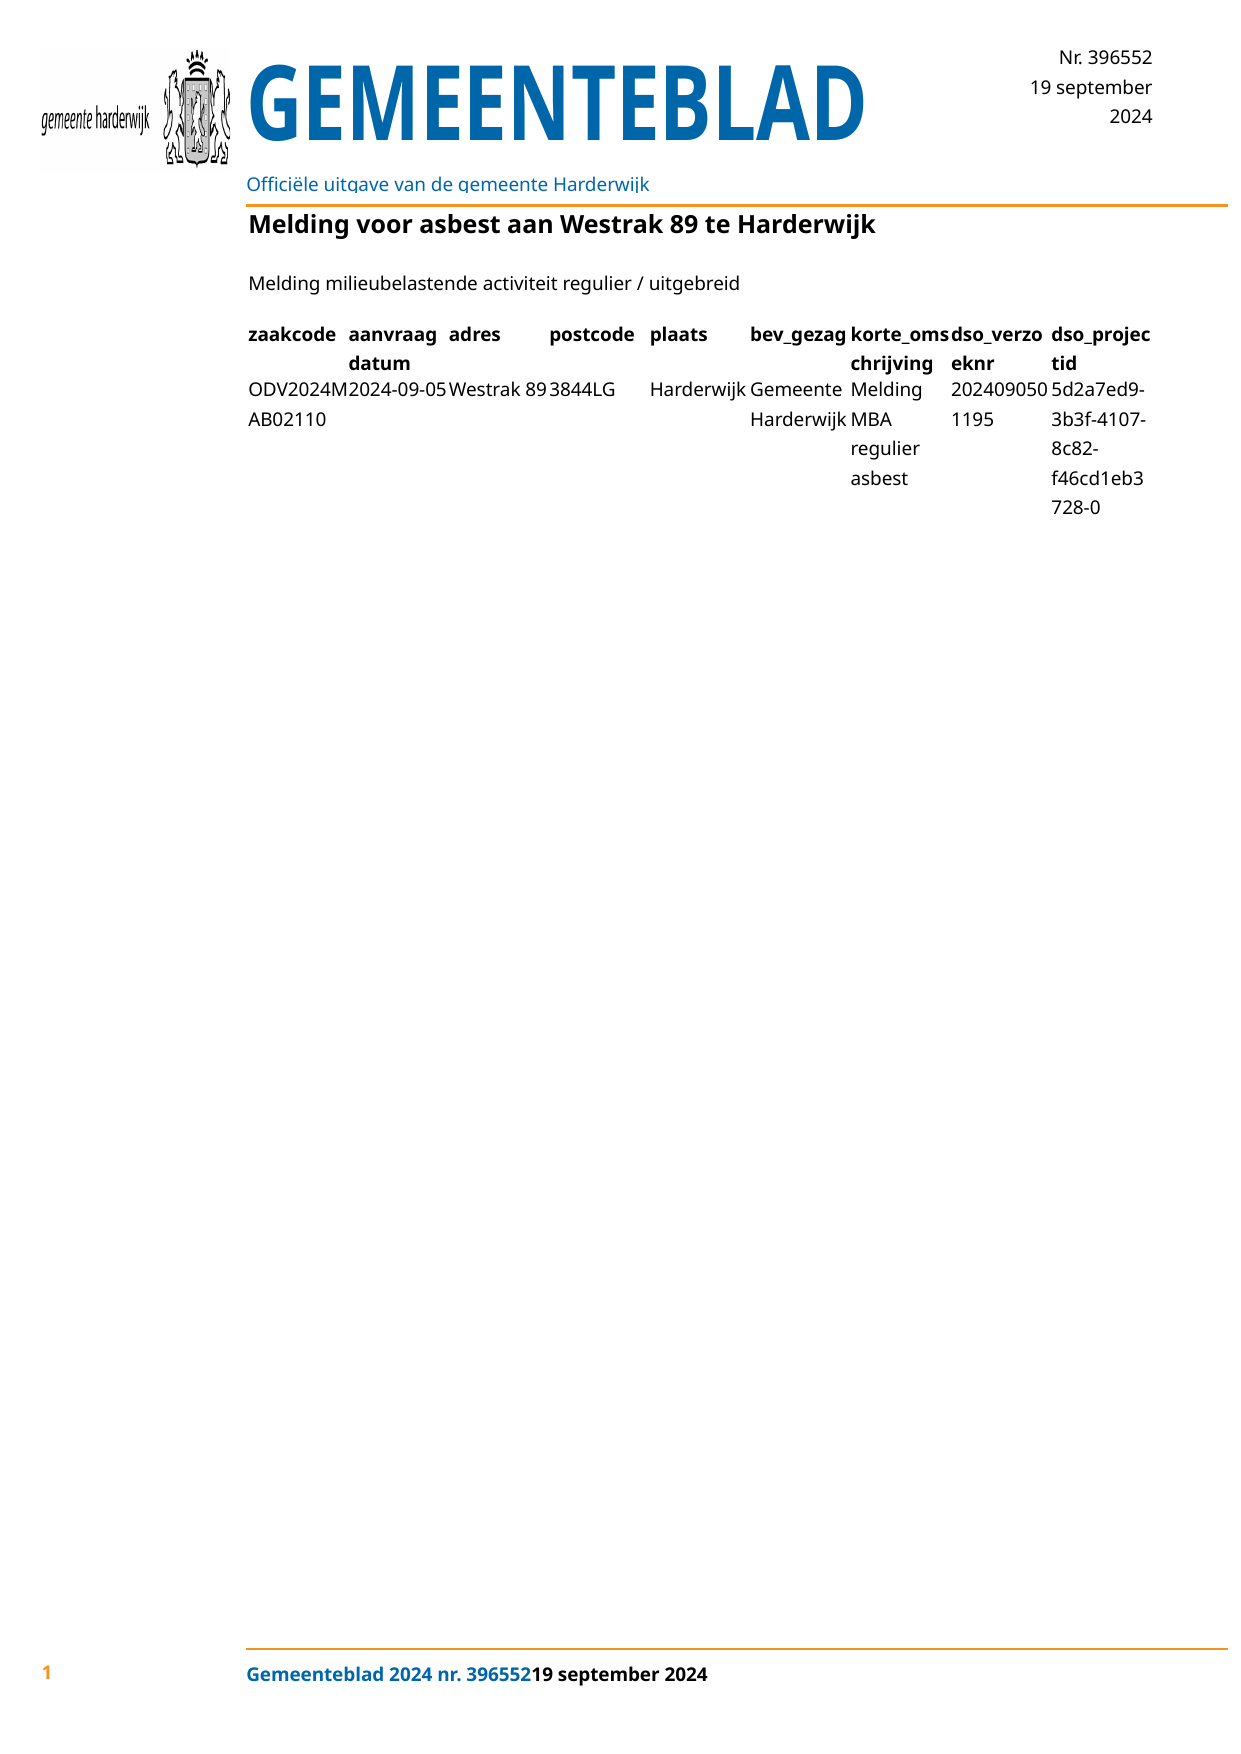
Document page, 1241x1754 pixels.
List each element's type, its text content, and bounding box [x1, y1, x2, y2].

table_header plaats [650, 321, 750, 376]
table_cell 2024-09-05 [348, 376, 449, 520]
table_cell Gemeente Harderwijk [750, 376, 850, 520]
table_cell Harderwijk [650, 376, 750, 520]
table_header dso_verzoeknr [951, 321, 1051, 376]
table_header zaakcode [248, 321, 348, 376]
table_cell 5d2a7ed9-3b3f-4107-8c82-f46cd1eb3728-0 [1051, 376, 1152, 520]
table_cell Westrak 89 [449, 376, 549, 520]
table_cell Melding MBA regulier asbest [850, 376, 951, 520]
text Melding milieubelastende activiteit regulier / uitgebreid [248, 270, 1152, 296]
table_header postcode [549, 321, 649, 376]
picture [41, 47, 231, 172]
table_cell 3844LG [549, 376, 649, 520]
table_cell ODV2024MAB02110 [248, 376, 348, 520]
table_cell 2024090501195 [951, 376, 1051, 520]
table_header bev_gezag [750, 321, 850, 376]
table_header adres [449, 321, 549, 376]
text Melding voor asbest aan Westrak 89 te Harderwijk [248, 207, 1152, 241]
table_header korte_omschrijving [850, 321, 951, 376]
table_header dso_projectid [1051, 321, 1152, 376]
table_header aanvraagdatum [348, 321, 449, 376]
